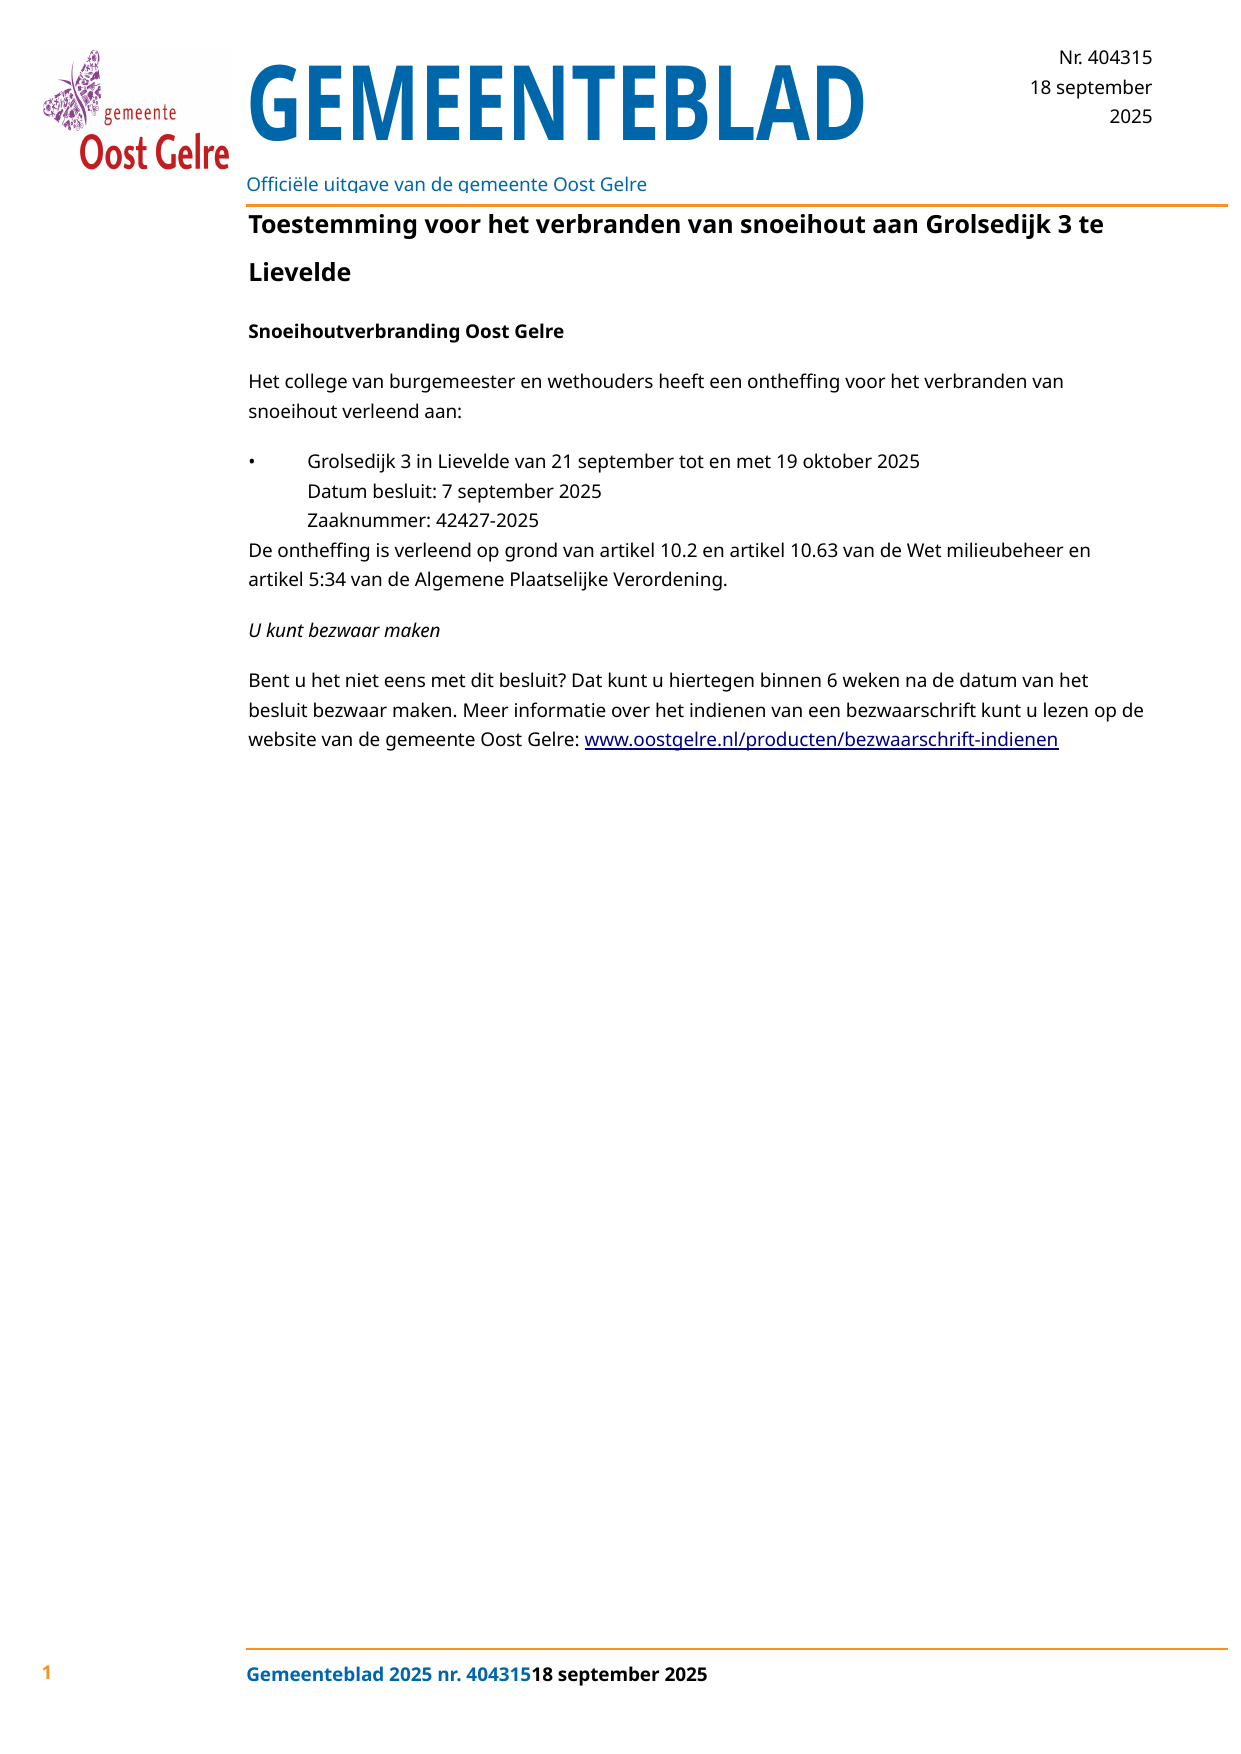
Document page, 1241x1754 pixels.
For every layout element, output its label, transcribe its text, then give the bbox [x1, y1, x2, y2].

list Grolsedijk 3 in Lievelde van 21 september tot en met 19 oktober 2025 [248, 448, 1152, 474]
text U kunt bezwaar maken [248, 617, 1152, 643]
text Snoeihoutverbranding Oost Gelre [248, 318, 1152, 344]
text Bent u het niet eens met dit besluit? Dat kunt u hiertegen binnen 6 weken na de datum van het besluit bezwaar maken. Meer informatie over het indienen van een bezwaarschrift kunt u lezen op de website van de gemeente Oost Gelre: www.oostgelre.nl/producten/bezwaarschrift-indienen [248, 667, 1152, 752]
picture [41, 47, 231, 172]
list Datum besluit: 7 september 2025 [248, 478, 1152, 504]
text De ontheffing is verleend op grond van artikel 10.2 en artikel 10.63 van de Wet milieubeheer en artikel 5:34 van de Algemene Plaatselijke Verordening. [248, 537, 1152, 592]
text Het college van burgemeester en wethouders heeft een ontheffing voor het verbranden van snoeihout verleend aan: [248, 368, 1152, 424]
text Toestemming voor het verbranden van snoeihout aan Grolsedijk 3 te Lievelde [248, 207, 1152, 288]
list Zaaknummer: 42427-2025 [248, 507, 1152, 533]
